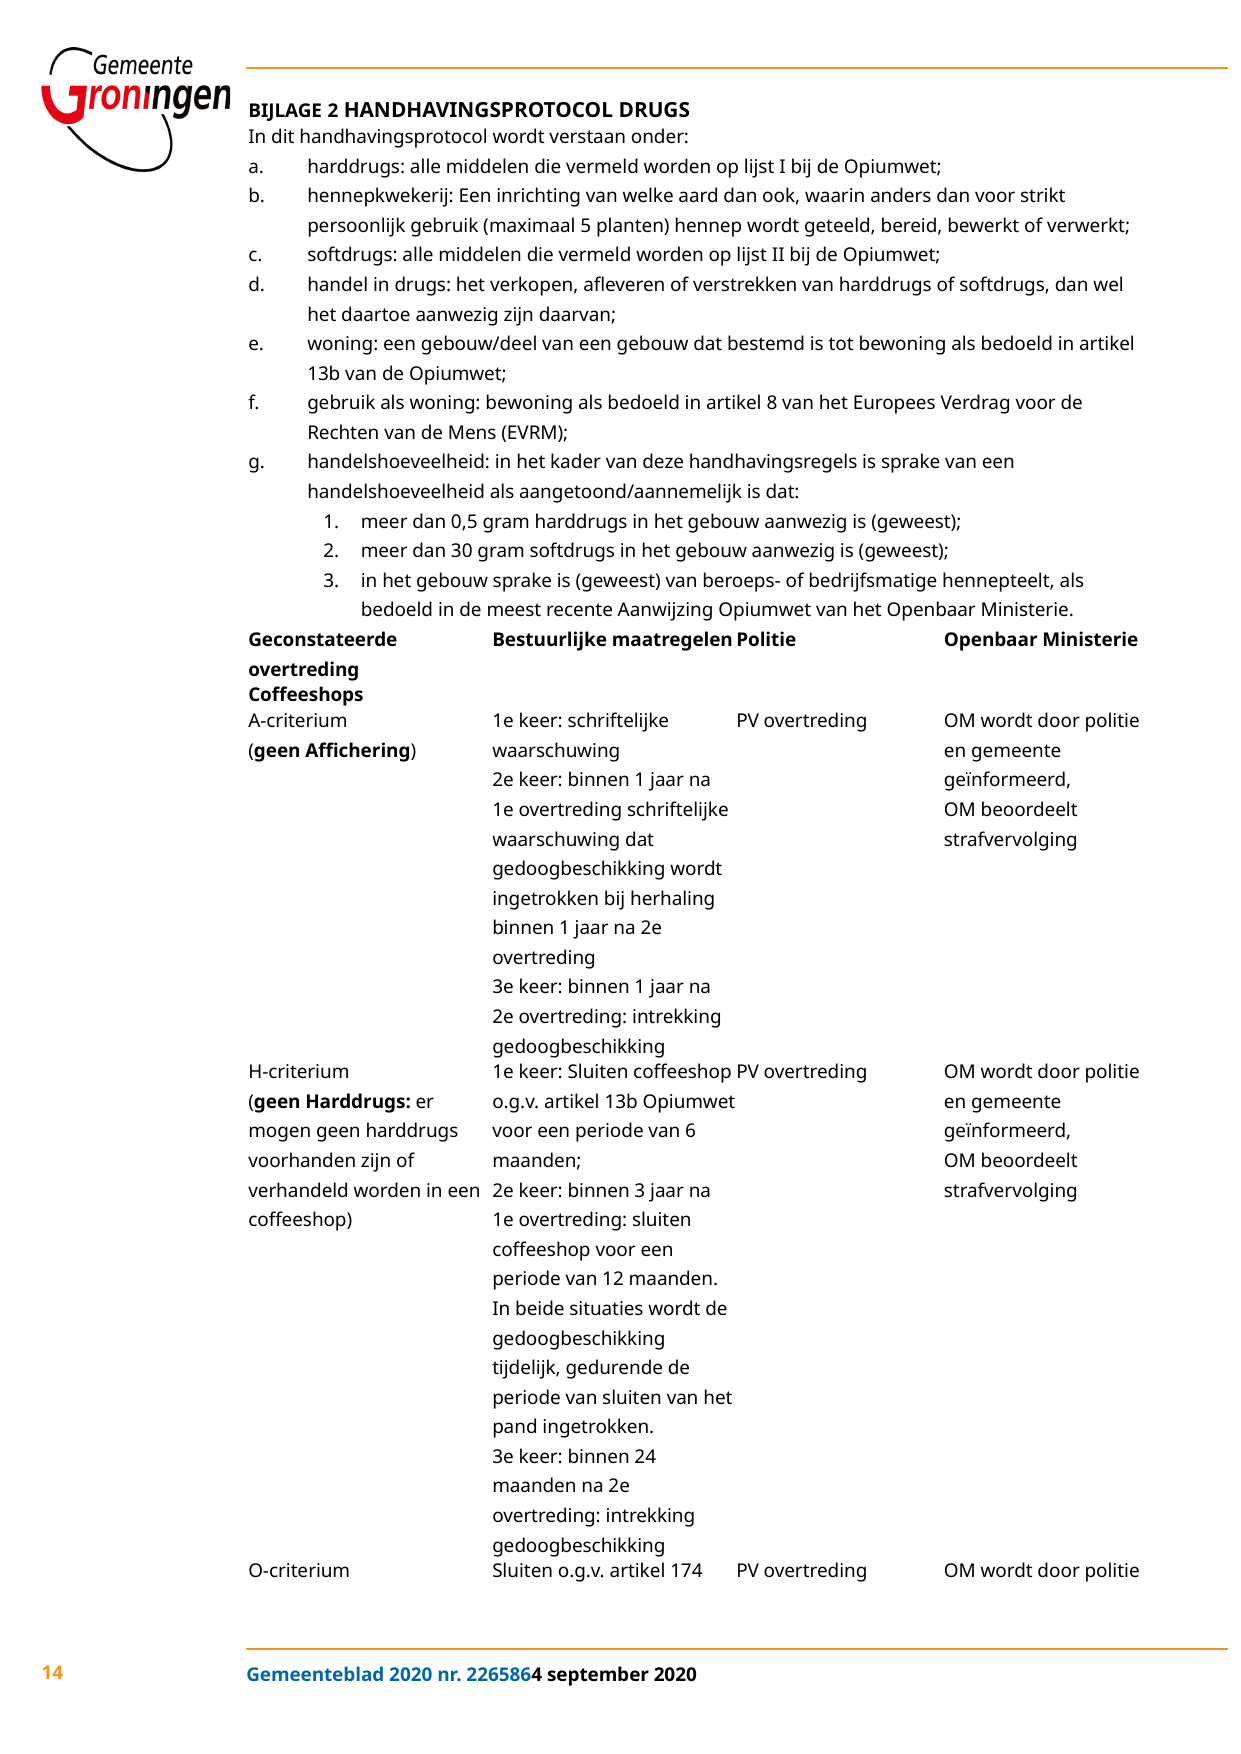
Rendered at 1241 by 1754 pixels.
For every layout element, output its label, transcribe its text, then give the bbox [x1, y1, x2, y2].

table_cell PV overtreding [736, 1059, 944, 1558]
table_cell [492, 682, 736, 707]
list handel in drugs: het verkopen, afleveren of verstrekken van harddrugs of softdrugs, dan wel het daartoe aanwezig zijn daarvan; [248, 271, 1152, 327]
list in het gebouw sprake is (geweest) van beroeps- of bedrijfsmatige hennepteelt, als bedoeld in de meest recente Aanwijzing Opiumwet van het Openbaar Ministerie. [323, 567, 1152, 622]
list hennepkwekerij: Een inrichting van welke aard dan ook, waarin anders dan voor strikt persoonlijk gebruik (maximaal 5 planten) hennep wordt geteeld, bereid, bewerkt of verwerkt; [248, 182, 1152, 238]
table_cell Coffeeshops [248, 682, 492, 707]
table_cell A-criterium (geen Affichering) [248, 708, 492, 1058]
table_header Politie [736, 626, 944, 682]
table_cell [944, 682, 1152, 707]
table_cell PV overtreding [736, 1558, 944, 1583]
list harddrugs: alle middelen die vermeld worden op lijst I bij de Opiumwet; [248, 153, 1152, 179]
picture [41, 47, 231, 172]
list woning: een gebouw/deel van een gebouw dat bestemd is tot bewoning als bedoeld in artikel 13b van de Opiumwet; [248, 330, 1152, 386]
list meer dan 0,5 gram harddrugs in het gebouw aanwezig is (geweest); [323, 508, 1152, 534]
table_cell [736, 682, 944, 707]
text BIJLAGE 2 HANDHAVINGSPROTOCOL DRUGS [248, 95, 1152, 123]
text In dit handhavingsprotocol wordt verstaan onder: [248, 123, 1152, 149]
table_cell O-criterium [248, 1558, 492, 1583]
list gebruik als woning: bewoning als bedoeld in artikel 8 van het Europees Verdrag voor de Rechten van de Mens (EVRM); [248, 389, 1152, 445]
table_cell H-criterium (geen Harddrugs: er mogen geen harddrugs voorhanden zijn of verhandeld worden in een coffeeshop) [248, 1059, 492, 1558]
table_cell 1e keer: schriftelijke waarschuwing 2e keer: binnen 1 jaar na 1e overtreding schriftelijke waarschuwing dat gedoogbeschikking wordt ingetrokken bij herhaling binnen 1 jaar na 2e overtreding 3e keer: binnen 1 jaar na 2e overtreding: intrekking gedoogbeschikking [492, 708, 736, 1058]
table_cell PV overtreding [736, 708, 944, 1058]
table_cell OM wordt door politie [944, 1558, 1152, 1583]
list meer dan 30 gram softdrugs in het gebouw aanwezig is (geweest); [323, 537, 1152, 563]
table_cell Sluiten o.g.v. artikel 174 [492, 1558, 736, 1583]
table_header Bestuurlijke maatregelen [492, 626, 736, 682]
table_header Geconstateerde overtreding [248, 626, 492, 682]
list handelshoeveelheid: in het kader van deze handhavingsregels is sprake van een handelshoeveelheid als aangetoond/aannemelijk is dat: [248, 449, 1152, 504]
table_header Openbaar Ministerie [944, 626, 1152, 682]
table_cell 1e keer: Sluiten coffeeshop o.g.v. artikel 13b Opiumwet voor een periode van 6 maanden; 2e keer: binnen 3 jaar na 1e overtreding: sluiten coffeeshop voor een periode van 12 maanden. In beide situaties wordt de gedoogbeschikking tijdelijk, gedurende de periode van sluiten van het pand ingetrokken. 3e keer: binnen 24 maanden na 2e overtreding: intrekking gedoogbeschikking [492, 1059, 736, 1558]
list softdrugs: alle middelen die vermeld worden op lijst II bij de Opiumwet; [248, 242, 1152, 267]
table_cell OM wordt door politie en gemeente geïnformeerd, OM beoordeelt strafvervolging [944, 1059, 1152, 1558]
table_cell OM wordt door politie en gemeente geïnformeerd, OM beoordeelt strafvervolging [944, 708, 1152, 1058]
